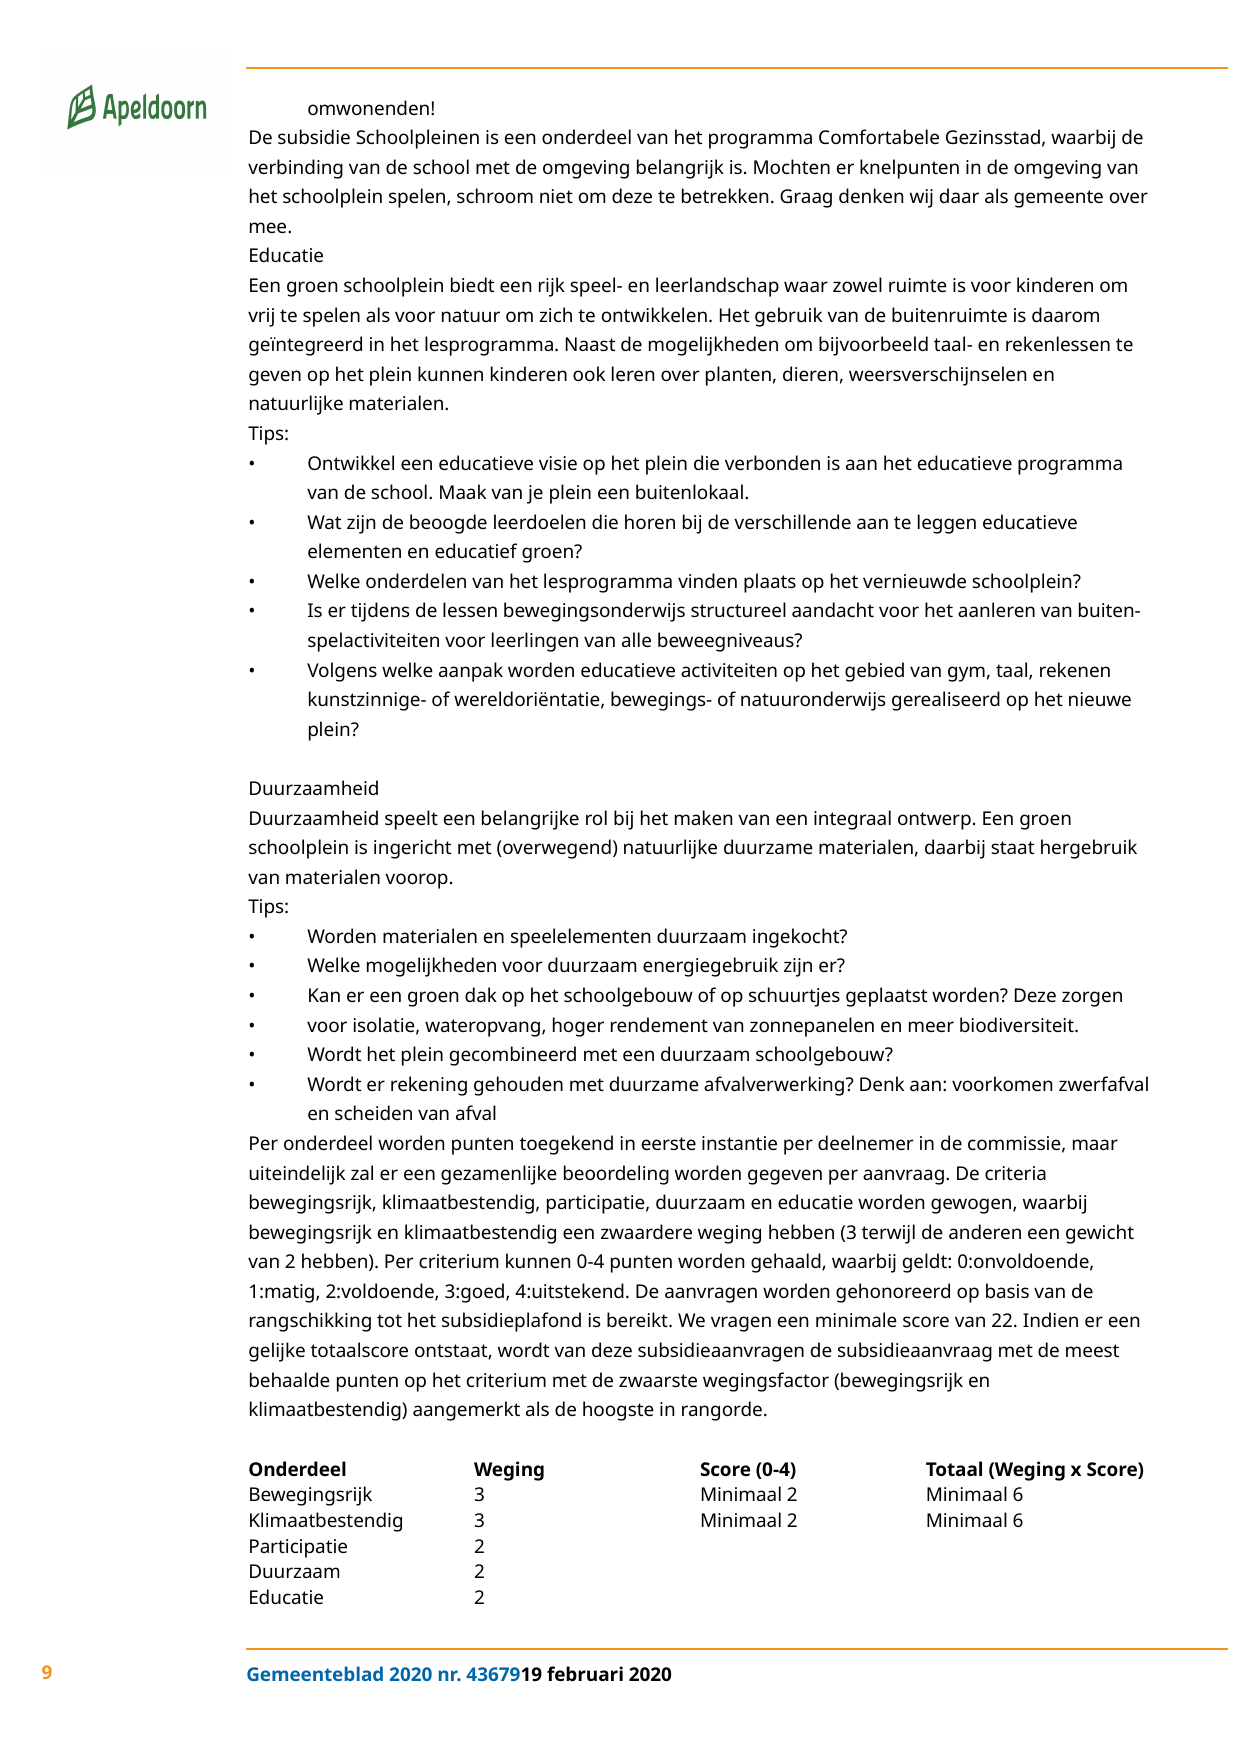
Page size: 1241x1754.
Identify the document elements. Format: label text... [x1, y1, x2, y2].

table_cell Duurzaam [248, 1559, 474, 1584]
list Wordt er rekening gehouden met duurzame afvalverwerking? Denk aan: voorkomen zwerfafval en scheiden van afval [248, 1071, 1152, 1126]
table_cell 3 [474, 1481, 700, 1507]
table_cell [926, 1584, 1152, 1610]
list Welke mogelijkheden voor duurzaam energiegebruik zijn er? [248, 953, 1152, 978]
table_cell [926, 1559, 1152, 1584]
text De subsidie Schoolpleinen is een onderdeel van het programma Comfortabele Gezinsstad, waarbij de verbinding van de school met de omgeving belangrijk is. Mochten er knelpunten in de omgeving van het schoolplein spelen, schroom niet om deze te betrekken. Graag denken wij daar als gemeente over mee. [248, 124, 1152, 239]
table_cell 2 [474, 1584, 700, 1610]
picture [41, 47, 231, 172]
list Worden materialen en speelelementen duurzaam ingekocht? [248, 923, 1152, 949]
list omwonenden! [248, 95, 1152, 121]
table_header Score (0-4) [700, 1456, 926, 1481]
table_cell 2 [474, 1559, 700, 1584]
text Per onderdeel worden punten toegekend in eerste instantie per deelnemer in de commissie, maar uiteindelijk zal er een gezamenlijke beoordeling worden gegeven per aanvraag. De criteria bewegingsrijk, klimaatbestendig, participatie, duurzaam en educatie worden gewogen, waarbij bewegingsrijk en klimaatbestendig een zwaardere weging hebben (3 terwijl de anderen een gewicht van 2 hebben). Per criterium kunnen 0-4 punten worden gehaald, waarbij geldt: 0:onvoldoende, 1:matig, 2:voldoende, 3:goed, 4:uitstekend. De aanvragen worden gehonoreerd op basis van de rangschikking tot het subsidieplafond is bereikt. We vragen een minimale score van 22. Indien er een gelijke totaalscore ontstaat, wordt van deze subsidieaanvragen de subsidieaanvraag met de meest behaalde punten op het criterium met de zwaarste wegingsfactor (bewegingsrijk en klimaatbestendig) aangemerkt als de hoogste in rangorde. [248, 1130, 1152, 1422]
table_cell Educatie [248, 1584, 474, 1610]
table_cell Minimaal 2 [700, 1507, 926, 1533]
text Tips: [248, 420, 1152, 446]
list Volgens welke aanpak worden educatieve activiteiten op het gebied van gym, taal, rekenen kunstzinnige- of wereldoriëntatie, bewegings- of natuuronderwijs gerealiseerd op het nieuwe plein? [248, 657, 1152, 742]
list voor isolatie, wateropvang, hoger rendement van zonnepanelen en meer biodiversiteit. [248, 1012, 1152, 1038]
text Duurzaamheid [248, 775, 1152, 801]
text Duurzaamheid speelt een belangrijke rol bij het maken van een integraal ontwerp. Een groen schoolplein is ingericht met (overwegend) natuurlijke duurzame materialen, daarbij staat hergebruik van materialen voorop. [248, 805, 1152, 890]
list Welke onderdelen van het lesprogramma vinden plaats op het vernieuwde schoolplein? [248, 568, 1152, 594]
text Educatie [248, 243, 1152, 268]
table_cell 3 [474, 1507, 700, 1533]
table_header Totaal (Weging x Score) [926, 1456, 1152, 1481]
table_cell Bewegingsrijk [248, 1481, 474, 1507]
list Wordt het plein gecombineerd met een duurzaam schoolgebouw? [248, 1041, 1152, 1067]
table_cell Minimaal 6 [926, 1481, 1152, 1507]
table_cell Klimaatbestendig [248, 1507, 474, 1533]
table_cell Minimaal 2 [700, 1481, 926, 1507]
table_cell Minimaal 6 [926, 1507, 1152, 1533]
table_cell [700, 1559, 926, 1584]
list Is er tijdens de lessen bewegingsonderwijs structureel aandacht voor het aanleren van buiten-spelactiviteiten voor leerlingen van alle beweegniveaus? [248, 598, 1152, 653]
table_cell [926, 1533, 1152, 1559]
text Tips: [248, 893, 1152, 919]
text Een groen schoolplein biedt een rijk speel- en leerlandschap waar zowel ruimte is voor kinderen om vrij te spelen als voor natuur om zich te ontwikkelen. Het gebruik van de buitenruimte is daarom geïntegreerd in het lesprogramma. Naast de mogelijkheden om bijvoorbeeld taal- en rekenlessen te geven op het plein kunnen kinderen ook leren over planten, dieren, weersverschijnselen en natuurlijke materialen. [248, 272, 1152, 416]
list Ontwikkel een educatieve visie op het plein die verbonden is aan het educatieve programma van de school. Maak van je plein een buitenlokaal. [248, 450, 1152, 505]
table_cell 2 [474, 1533, 700, 1559]
table_header Weging [474, 1456, 700, 1481]
list Wat zijn de beoogde leerdoelen die horen bij de verschillende aan te leggen educatieve elementen en educatief groen? [248, 509, 1152, 564]
list Kan er een groen dak op het schoolgebouw of op schuurtjes geplaatst worden? Deze zorgen [248, 982, 1152, 1008]
table_cell [700, 1584, 926, 1610]
table_cell [700, 1533, 926, 1559]
table_cell Participatie [248, 1533, 474, 1559]
table_header Onderdeel [248, 1456, 474, 1481]
